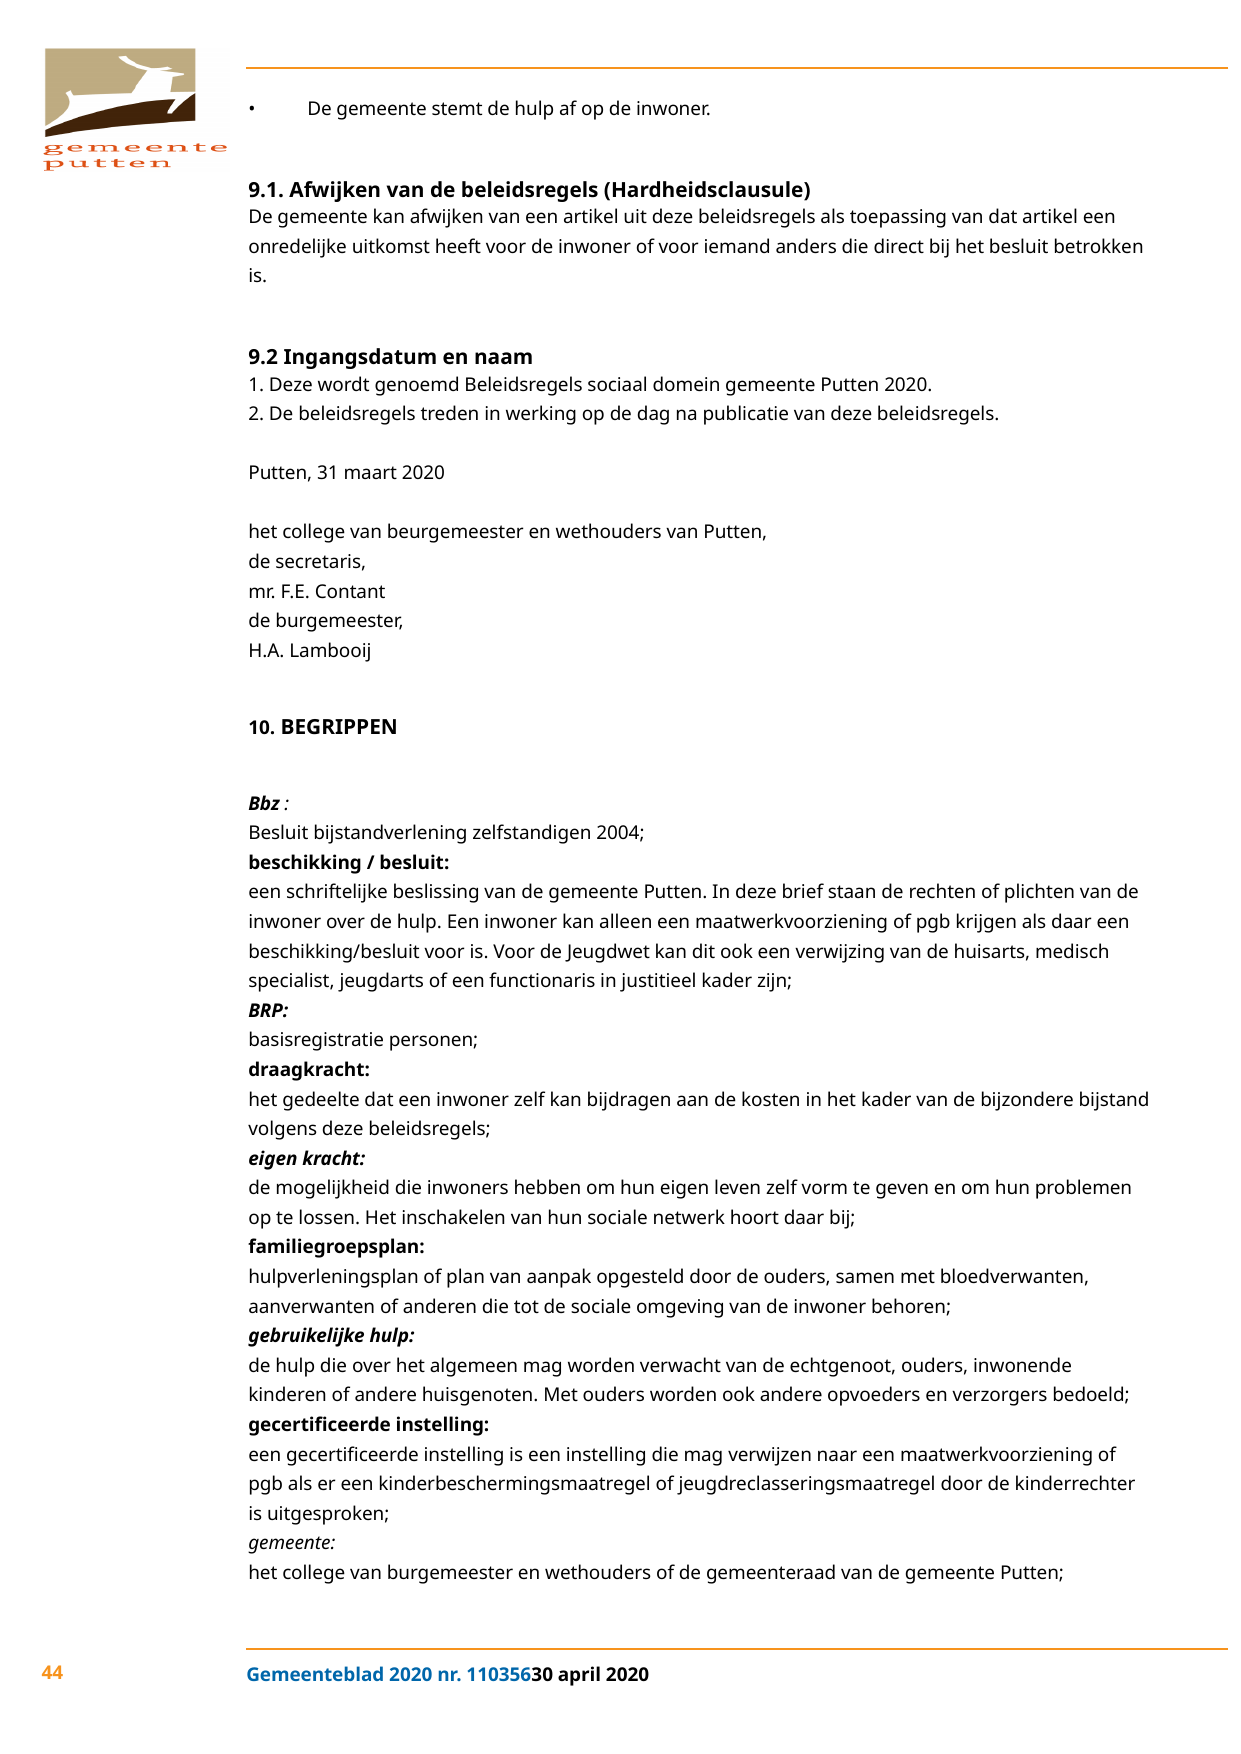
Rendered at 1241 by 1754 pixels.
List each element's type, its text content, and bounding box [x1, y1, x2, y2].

text de secretaris, [248, 548, 1152, 574]
text beschikking / besluit: [248, 849, 1152, 875]
text het college van burgemeester en wethouders of de gemeenteraad van de gemeente Putten; [248, 1559, 1152, 1585]
text gebruikelijke hulp: [248, 1322, 1152, 1348]
text 2. De beleidsregels treden in werking op de dag na publicatie van deze beleidsregels. [248, 400, 1152, 426]
picture [41, 47, 231, 172]
text de mogelijkheid die inwoners hebben om hun eigen leven zelf vorm te geven en om hun problemen op te lossen. Het inschakelen van hun sociale netwerk hoort daar bij; [248, 1174, 1152, 1230]
text familiegroepsplan: [248, 1234, 1152, 1259]
text Bbz : [248, 790, 1152, 816]
text 1. Deze wordt genoemd Beleidsregels sociaal domein gemeente Putten 2020. [248, 371, 1152, 397]
text 10. BEGRIPPEN [248, 712, 1152, 741]
text het college van beurgemeester en wethouders van Putten, [248, 519, 1152, 544]
text BRP: [248, 997, 1152, 1023]
text H.A. Lambooij [248, 637, 1152, 663]
text draagkracht: [248, 1056, 1152, 1082]
text gecertificeerde instelling: [248, 1411, 1152, 1437]
list De gemeente stemt de hulp af op de inwoner. [248, 95, 1152, 121]
text een schriftelijke beslissing van de gemeente Putten. In deze brief staan de rechten of plichten van de inwoner over de hulp. Een inwoner kan alleen een maatwerkvoorziening of pgb krijgen als daar een beschikking/besluit voor is. Voor de Jeugdwet kan dit ook een verwijzing van de huisarts, medisch specialist, jeugdarts of een functionaris in justitieel kader zijn; [248, 879, 1152, 993]
text de burgemeester, [248, 607, 1152, 633]
text Putten, 31 maart 2020 [248, 459, 1152, 485]
text De gemeente kan afwijken van een artikel uit deze beleidsregels als toepassing van dat artikel een onredelijke uitkomst heeft voor de inwoner of voor iemand anders die direct bij het besluit betrokken is. [248, 203, 1152, 288]
text hulpverleningsplan of plan van aanpak opgesteld door de ouders, samen met bloedverwanten, aanverwanten of anderen die tot de sociale omgeving van de inwoner behoren; [248, 1263, 1152, 1319]
text mr. F.E. Contant [248, 578, 1152, 604]
text een gecertificeerde instelling is een instelling die mag verwijzen naar een maatwerkvoorziening of pgb als er een kinderbeschermingsmaatregel of jeugdreclasseringsmaatregel door de kinderrechter is uitgesproken; [248, 1441, 1152, 1526]
text het gedeelte dat een inwoner zelf kan bijdragen aan de kosten in het kader van de bijzondere bijstand volgens deze beleidsregels; [248, 1086, 1152, 1141]
text eigen kracht: [248, 1145, 1152, 1171]
text gemeente: [248, 1529, 1152, 1555]
text 9.1. Afwijken van de beleidsregels (Hardheidsclausule) [248, 175, 1152, 203]
text de hulp die over het algemeen mag worden verwacht van de echtgenoot, ouders, inwonende kinderen of andere huisgenoten. Met ouders worden ook andere opvoeders en verzorgers bedoeld; [248, 1352, 1152, 1407]
text basisregistratie personen; [248, 1027, 1152, 1052]
text 9.2 Ingangsdatum en naam [248, 342, 1152, 371]
text Besluit bijstandverlening zelfstandigen 2004; [248, 819, 1152, 845]
